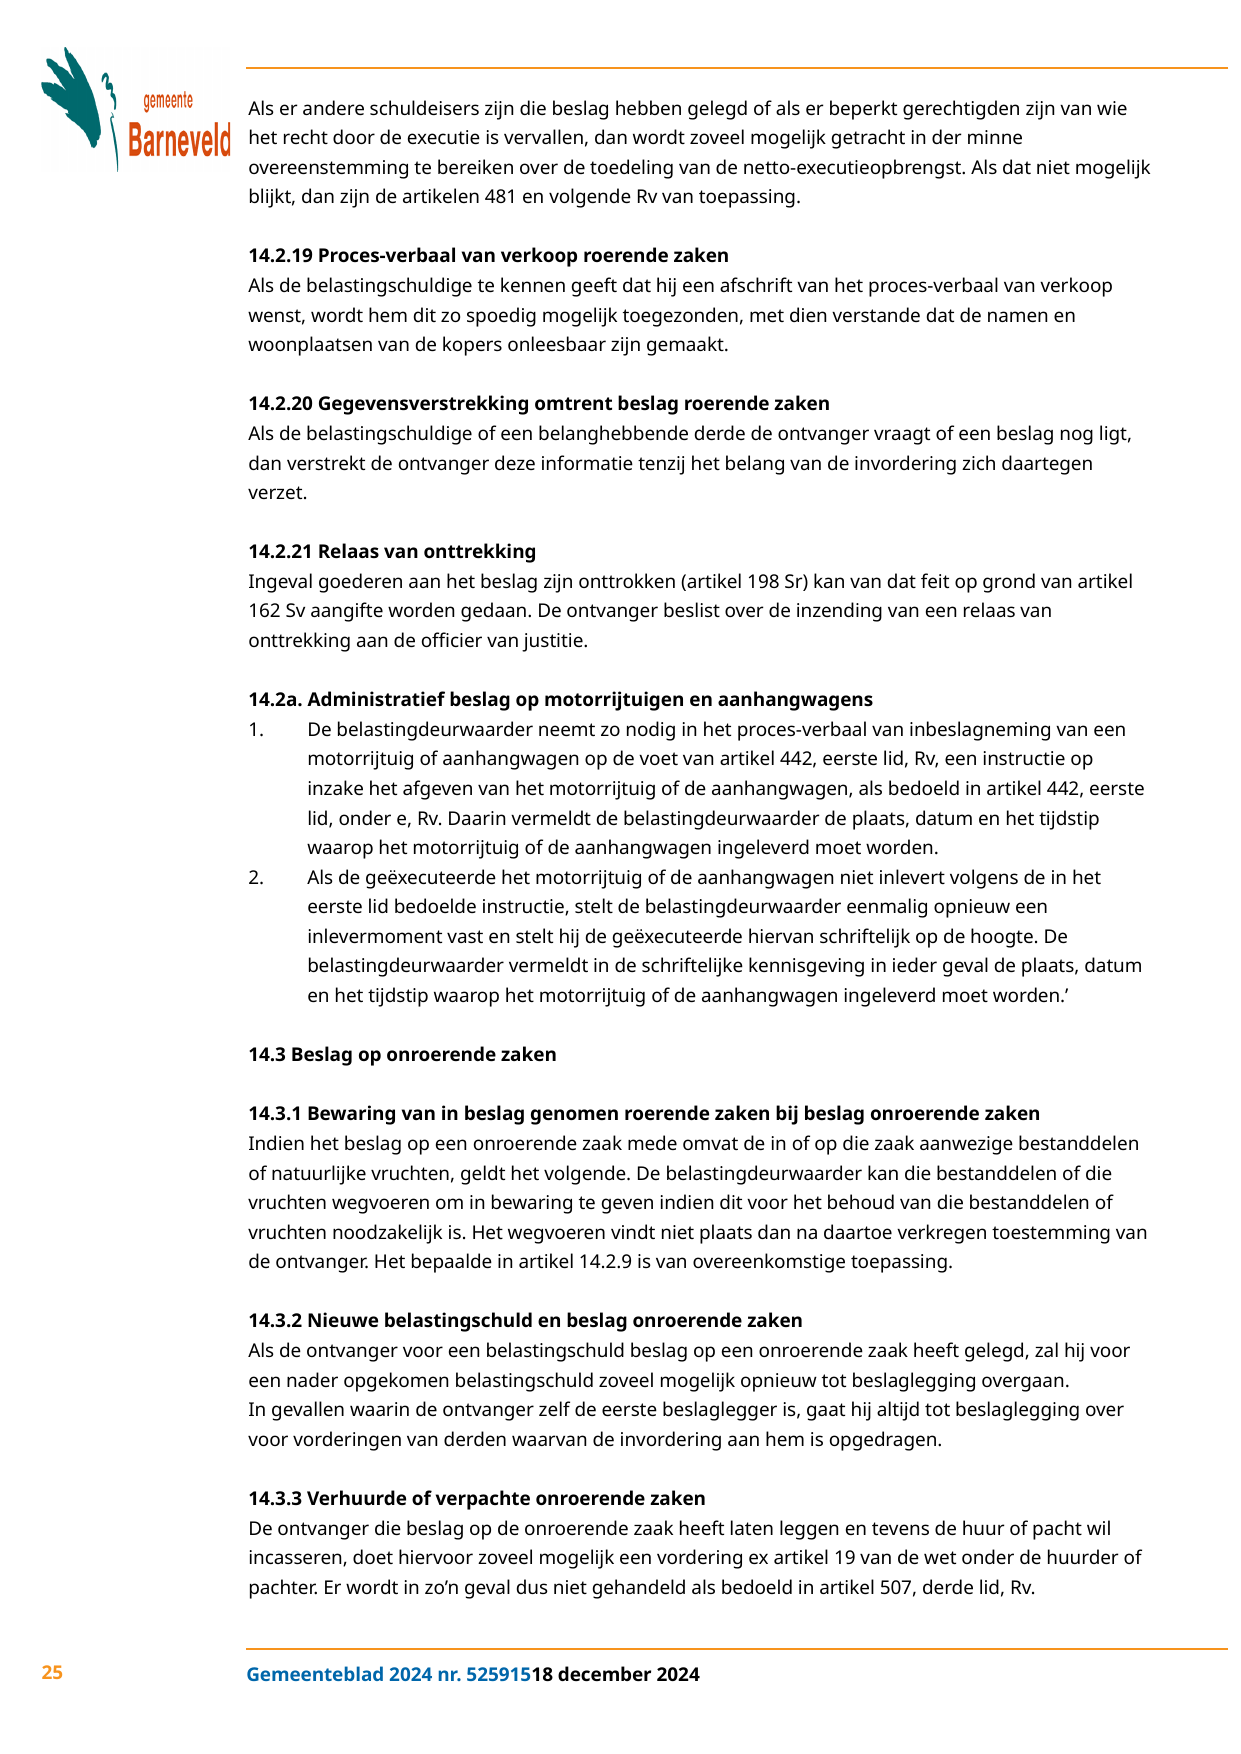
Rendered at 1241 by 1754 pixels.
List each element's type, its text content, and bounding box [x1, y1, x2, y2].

text 14.2a. Administratief beslag op motorrijtuigen en aanhangwagens [248, 686, 1152, 712]
picture [41, 47, 231, 172]
text Ingeval goederen aan het beslag zijn onttrokken (artikel 198 Sr) kan van dat feit op grond van artikel 162 Sv aangifte worden gedaan. De ontvanger beslist over de inzending van een relaas van onttrekking aan de officier van justitie. [248, 568, 1152, 653]
text Als er andere schuldeisers zijn die beslag hebben gelegd of als er beperkt gerechtigden zijn van wie het recht door de executie is vervallen, dan wordt zoveel mogelijk getracht in der minne overeenstemming te bereiken over de toedeling van de netto-executieopbrengst. Als dat niet mogelijk blijkt, dan zijn de artikelen 481 en volgende Rv van toepassing. [248, 95, 1152, 209]
text Als de belastingschuldige of een belanghebbende derde de ontvanger vraagt of een beslag nog ligt, dan verstrekt de ontvanger deze informatie tenzij het belang van de invordering zich daartegen verzet. [248, 420, 1152, 505]
text Indien het beslag op een onroerende zaak mede omvat de in of op die zaak aanwezige bestanddelen of natuurlijke vruchten, geldt het volgende. De belastingdeurwaarder kan die bestanddelen of die vruchten wegvoeren om in bewaring te geven indien dit voor het behoud van die bestanddelen of vruchten noodzakelijk is. Het wegvoeren vindt niet plaats dan na daartoe verkregen toestemming van de ontvanger. Het bepaalde in artikel 14.2.9 is van overeenkomstige toepassing. [248, 1130, 1152, 1274]
text 14.2.21 Relaas van onttrekking [248, 538, 1152, 564]
text 14.2.19 Proces-verbaal van verkoop roerende zaken [248, 243, 1152, 268]
text Als de belastingschuldige te kennen geeft dat hij een afschrift van het proces-verbaal van verkoop wenst, wordt hem dit zo spoedig mogelijk toegezonden, met dien verstande dat de namen en woonplaatsen van de kopers onleesbaar zijn gemaakt. [248, 272, 1152, 357]
text 14.2.20 Gegevensverstrekking omtrent beslag roerende zaken [248, 391, 1152, 416]
text 14.3.2 Nieuwe belastingschuld en beslag onroerende zaken [248, 1308, 1152, 1333]
text Als de ontvanger voor een belastingschuld beslag op een onroerende zaak heeft gelegd, zal hij voor een nader opgekomen belastingschuld zoveel mogelijk opnieuw tot beslaglegging overgaan. [248, 1337, 1152, 1393]
text 14.3.3 Verhuurde of verpachte onroerende zaken [248, 1485, 1152, 1511]
text 14.3 Beslag op onroerende zaken [248, 1041, 1152, 1067]
list De belastingdeurwaarder neemt zo nodig in het proces-verbaal van inbeslagneming van een motorrijtuig of aanhangwagen op de voet van artikel 442, eerste lid, Rv, een instructie op inzake het afgeven van het motorrijtuig of de aanhangwagen, als bedoeld in artikel 442, eerste lid, onder e, Rv. Daarin vermeldt de belastingdeurwaarder de plaats, datum en het tijdstip waarop het motorrijtuig of de aanhangwagen ingeleverd moet worden. [248, 716, 1152, 860]
list Als de geëxecuteerde het motorrijtuig of de aanhangwagen niet inlevert volgens de in het eerste lid bedoelde instructie, stelt de belastingdeurwaarder eenmalig opnieuw een inlevermoment vast en stelt hij de geëxecuteerde hiervan schriftelijk op de hoogte. De belastingdeurwaarder vermeldt in de schriftelijke kennisgeving in ieder geval de plaats, datum en het tijdstip waarop het motorrijtuig of de aanhangwagen ingeleverd moet worden.’ [248, 864, 1152, 1008]
text 14.3.1 Bewaring van in beslag genomen roerende zaken bij beslag onroerende zaken [248, 1101, 1152, 1126]
text In gevallen waarin de ontvanger zelf de eerste beslaglegger is, gaat hij altijd tot beslaglegging over voor vorderingen van derden waarvan de invordering aan hem is opgedragen. [248, 1396, 1152, 1452]
text De ontvanger die beslag op de onroerende zaak heeft laten leggen en tevens de huur of pacht wil incasseren, doet hiervoor zoveel mogelijk een vordering ex artikel 19 van de wet onder de huurder of pachter. Er wordt in zo’n geval dus niet gehandeld als bedoeld in artikel 507, derde lid, Rv. [248, 1515, 1152, 1600]
